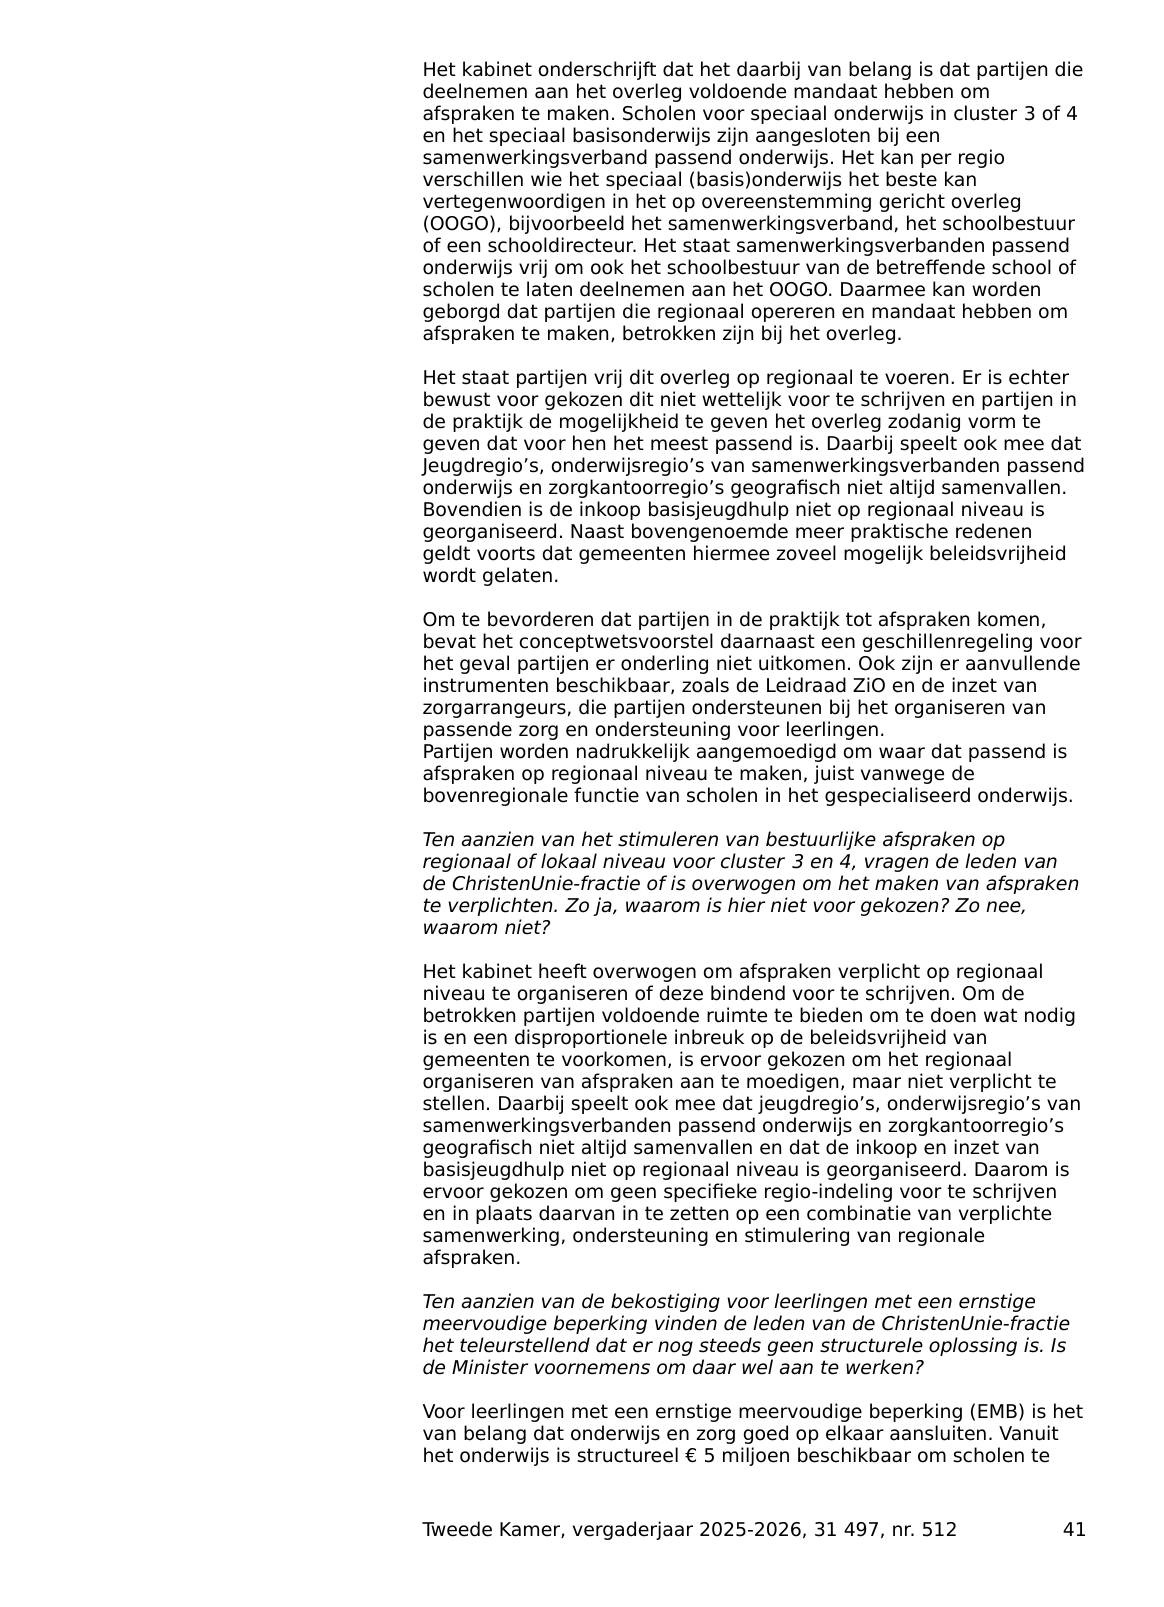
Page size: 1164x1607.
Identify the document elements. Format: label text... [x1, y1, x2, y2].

text Het kabinet onderschrijft dat het daarbij van belang is dat partijen die deelnemen aan het overleg voldoende mandaat hebben om afspraken te maken. Scholen voor speciaal onderwijs in cluster 3 of 4 en het speciaal basisonderwijs zijn aangesloten bij een samenwerkingsverband passend onderwijs. Het kan per regio verschillen wie het speciaal (basis)onderwijs het beste kan vertegenwoordigen in het op overeenstemming gericht overleg (OOGO), bijvoorbeeld het samenwerkingsverband, het schoolbestuur of een schooldirecteur. Het staat samenwerkingsverbanden passend onderwijs vrij om ook het schoolbestuur van de betreffende school of scholen te laten deelnemen aan het OOGO. Daarmee kan worden geborgd dat partijen die regionaal opereren en mandaat hebben om afspraken te maken, betrokken zijn bij het overleg. [422, 59, 1087, 345]
text Het kabinet heeft overwogen om afspraken verplicht op regionaal niveau te organiseren of deze bindend voor te schrijven. Om de betrokken partijen voldoende ruimte te bieden om te doen wat nodig is en een disproportionele inbreuk op de beleidsvrijheid van gemeenten te voorkomen, is ervoor gekozen om het regionaal organiseren van afspraken aan te moedigen, maar niet verplicht te stellen. Daarbij speelt ook mee dat jeugdregio’s, onderwijsregio’s van samenwerkingsverbanden passend onderwijs en zorgkantoorregio’s geografisch niet altijd samenvallen en dat de inkoop en inzet van basisjeugdhulp niet op regionaal niveau is georganiseerd. Daarom is ervoor gekozen om geen specifieke regio-indeling voor te schrijven en in plaats daarvan in te zetten op een combinatie van verplichte samenwerking, ondersteuning en stimulering van regionale afspraken. [422, 961, 1087, 1269]
text Voor leerlingen met een ernstige meervoudige beperking (EMB) is het van belang dat onderwijs en zorg goed op elkaar aansluiten. Vanuit het onderwijs is structureel € 5 miljoen beschikbaar om scholen te [422, 1401, 1087, 1467]
text Partijen worden nadrukkelijk aangemoedigd om waar dat passend is afspraken op regionaal niveau te maken, juist vanwege de bovenregionale functie van scholen in het gespecialiseerd onderwijs. [422, 741, 1087, 807]
text Ten aanzien van het stimuleren van bestuurlijke afspraken op regionaal of lokaal niveau voor cluster 3 en 4, vragen de leden van de ChristenUnie-fractie of is overwogen om het maken van afspraken te verplichten. Zo ja, waarom is hier niet voor gekozen? Zo nee, waarom niet? [422, 829, 1087, 939]
text Om te bevorderen dat partijen in de praktijk tot afspraken komen, bevat het conceptwetsvoorstel daarnaast een geschillenregeling voor het geval partijen er onderling niet uitkomen. Ook zijn er aanvullende instrumenten beschikbaar, zoals de Leidraad ZiO en de inzet van zorgarrangeurs, die partijen ondersteunen bij het organiseren van passende zorg en ondersteuning voor leerlingen. [422, 609, 1087, 741]
text Het staat partijen vrij dit overleg op regionaal te voeren. Er is echter bewust voor gekozen dit niet wettelijk voor te schrijven en partijen in de praktijk de mogelijkheid te geven het overleg zodanig vorm te geven dat voor hen het meest passend is. Daarbij speelt ook mee dat Jeugdregio’s, onderwijsregio’s van samenwerkingsverbanden passend onderwijs en zorgkantoorregio’s geografisch niet altijd samenvallen. Bovendien is de inkoop basisjeugdhulp niet op regionaal niveau is georganiseerd. Naast bovengenoemde meer praktische redenen geldt voorts dat gemeenten hiermee zoveel mogelijk beleidsvrijheid wordt gelaten. [422, 367, 1087, 587]
text Ten aanzien van de bekostiging voor leerlingen met een ernstige meervoudige beperking vinden de leden van de ChristenUnie-fractie het teleurstellend dat er nog steeds geen structurele oplossing is. Is de Minister voornemens om daar wel aan te werken? [422, 1291, 1087, 1379]
